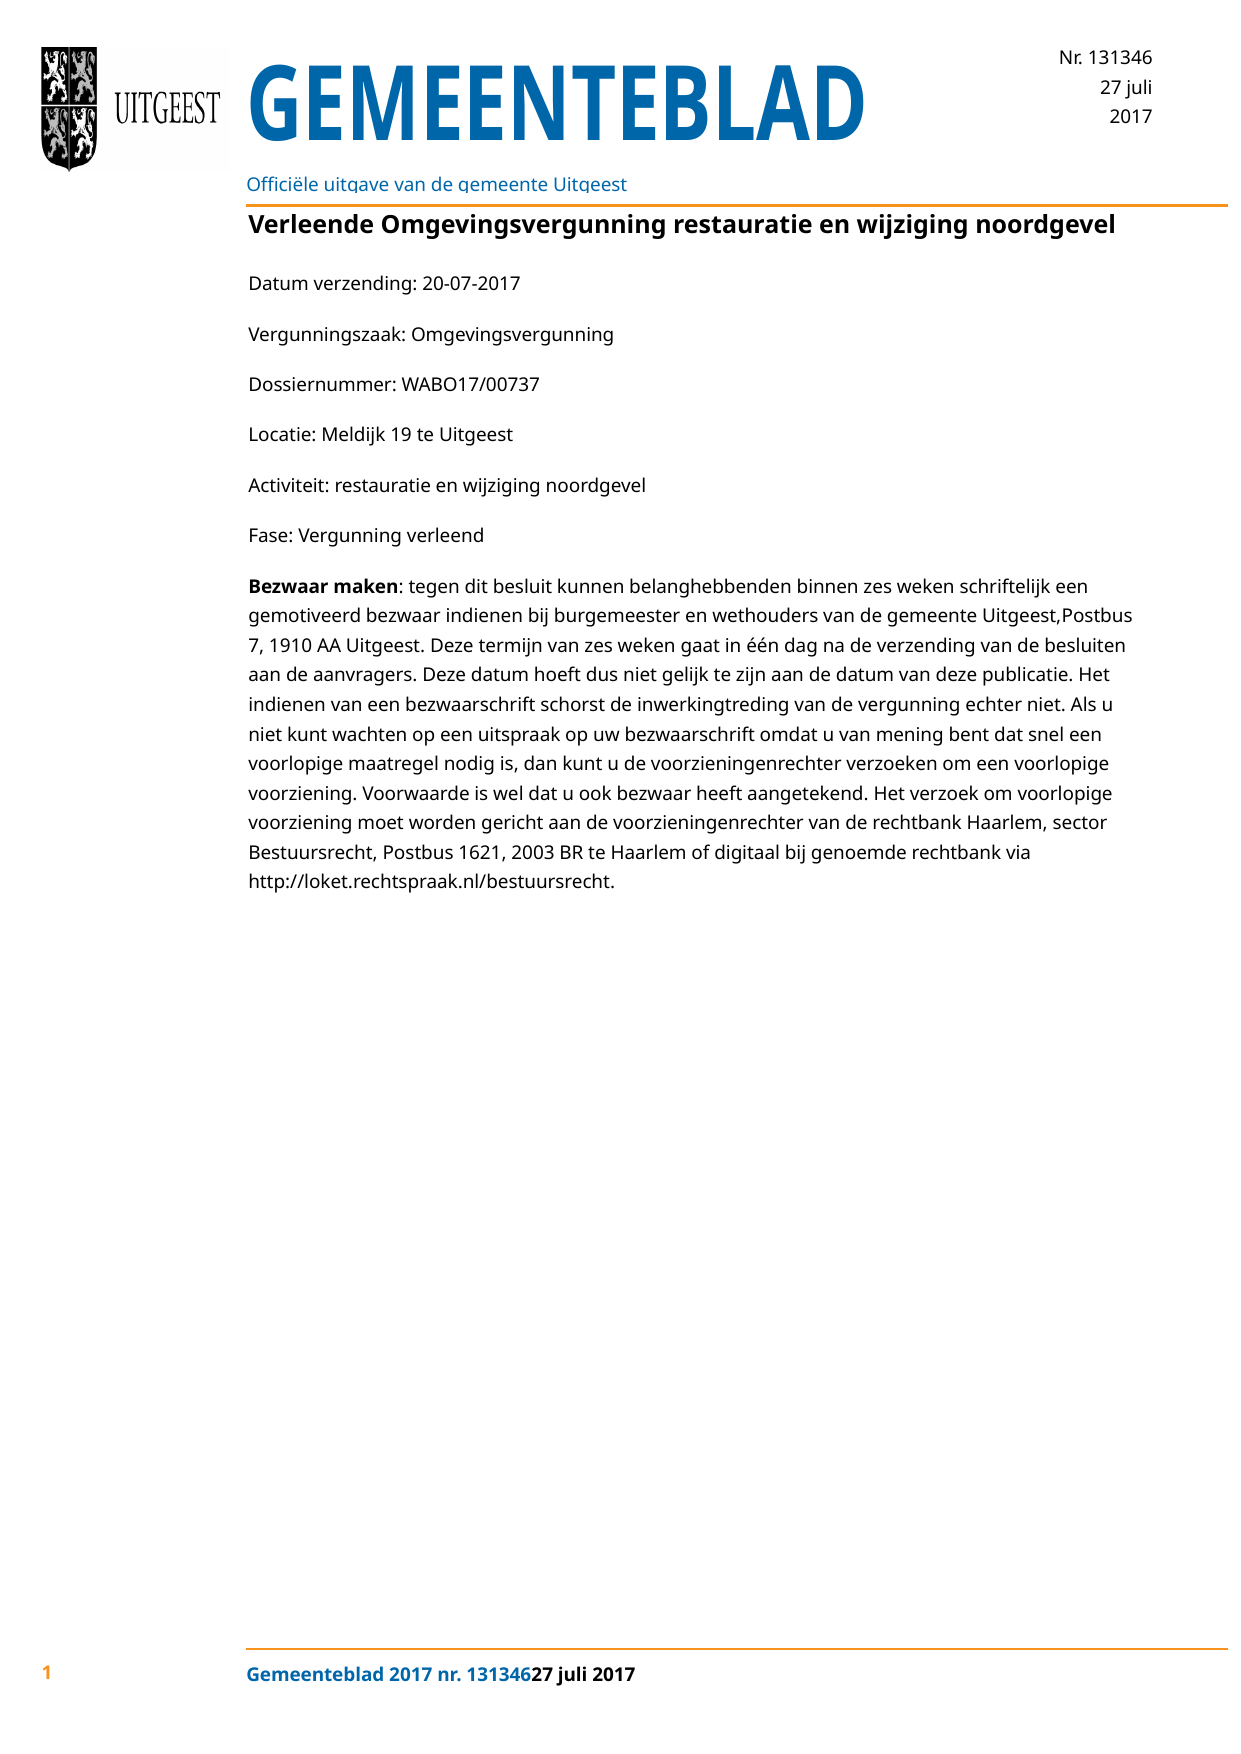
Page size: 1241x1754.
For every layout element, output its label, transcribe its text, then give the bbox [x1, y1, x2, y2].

text Dossiernummer: WABO17/00737 [248, 371, 1152, 397]
text Bezwaar maken: tegen dit besluit kunnen belanghebbenden binnen zes weken schriftelijk een gemotiveerd bezwaar indienen bij burgemeester en wethouders van de gemeente Uitgeest,Postbus 7, 1910 AA Uitgeest. Deze termijn van zes weken gaat in één dag na de verzending van de besluiten aan de aanvragers. Deze datum hoeft dus niet gelijk te zijn aan de datum van deze publicatie. Het indienen van een bezwaarschrift schorst de inwerkingtreding van de vergunning echter niet. Als u niet kunt wachten op een uitspraak op uw bezwaarschrift omdat u van mening bent dat snel een voorlopige maatregel nodig is, dan kunt u de voorzieningenrechter verzoeken om een voorlopige voorziening. Voorwaarde is wel dat u ook bezwaar heeft aangetekend. Het verzoek om voorlopige voorziening moet worden gericht aan de voorzieningenrechter van de rechtbank Haarlem, sector Bestuursrecht, Postbus 1621, 2003 BR te Haarlem of digitaal bij genoemde rechtbank via http://loket.rechtspraak.nl/bestuursrecht. [248, 573, 1152, 894]
text Activiteit: restauratie en wijziging noordgevel [248, 472, 1152, 498]
text Locatie: Meldijk 19 te Uitgeest [248, 422, 1152, 447]
picture [41, 47, 231, 172]
text Datum verzending: 20-07-2017 [248, 270, 1152, 296]
text Fase: Vergunning verleend [248, 522, 1152, 548]
text Verleende Omgevingsvergunning restauratie en wijziging noordgevel [248, 207, 1152, 241]
text Vergunningszaak: Omgevingsvergunning [248, 321, 1152, 346]
